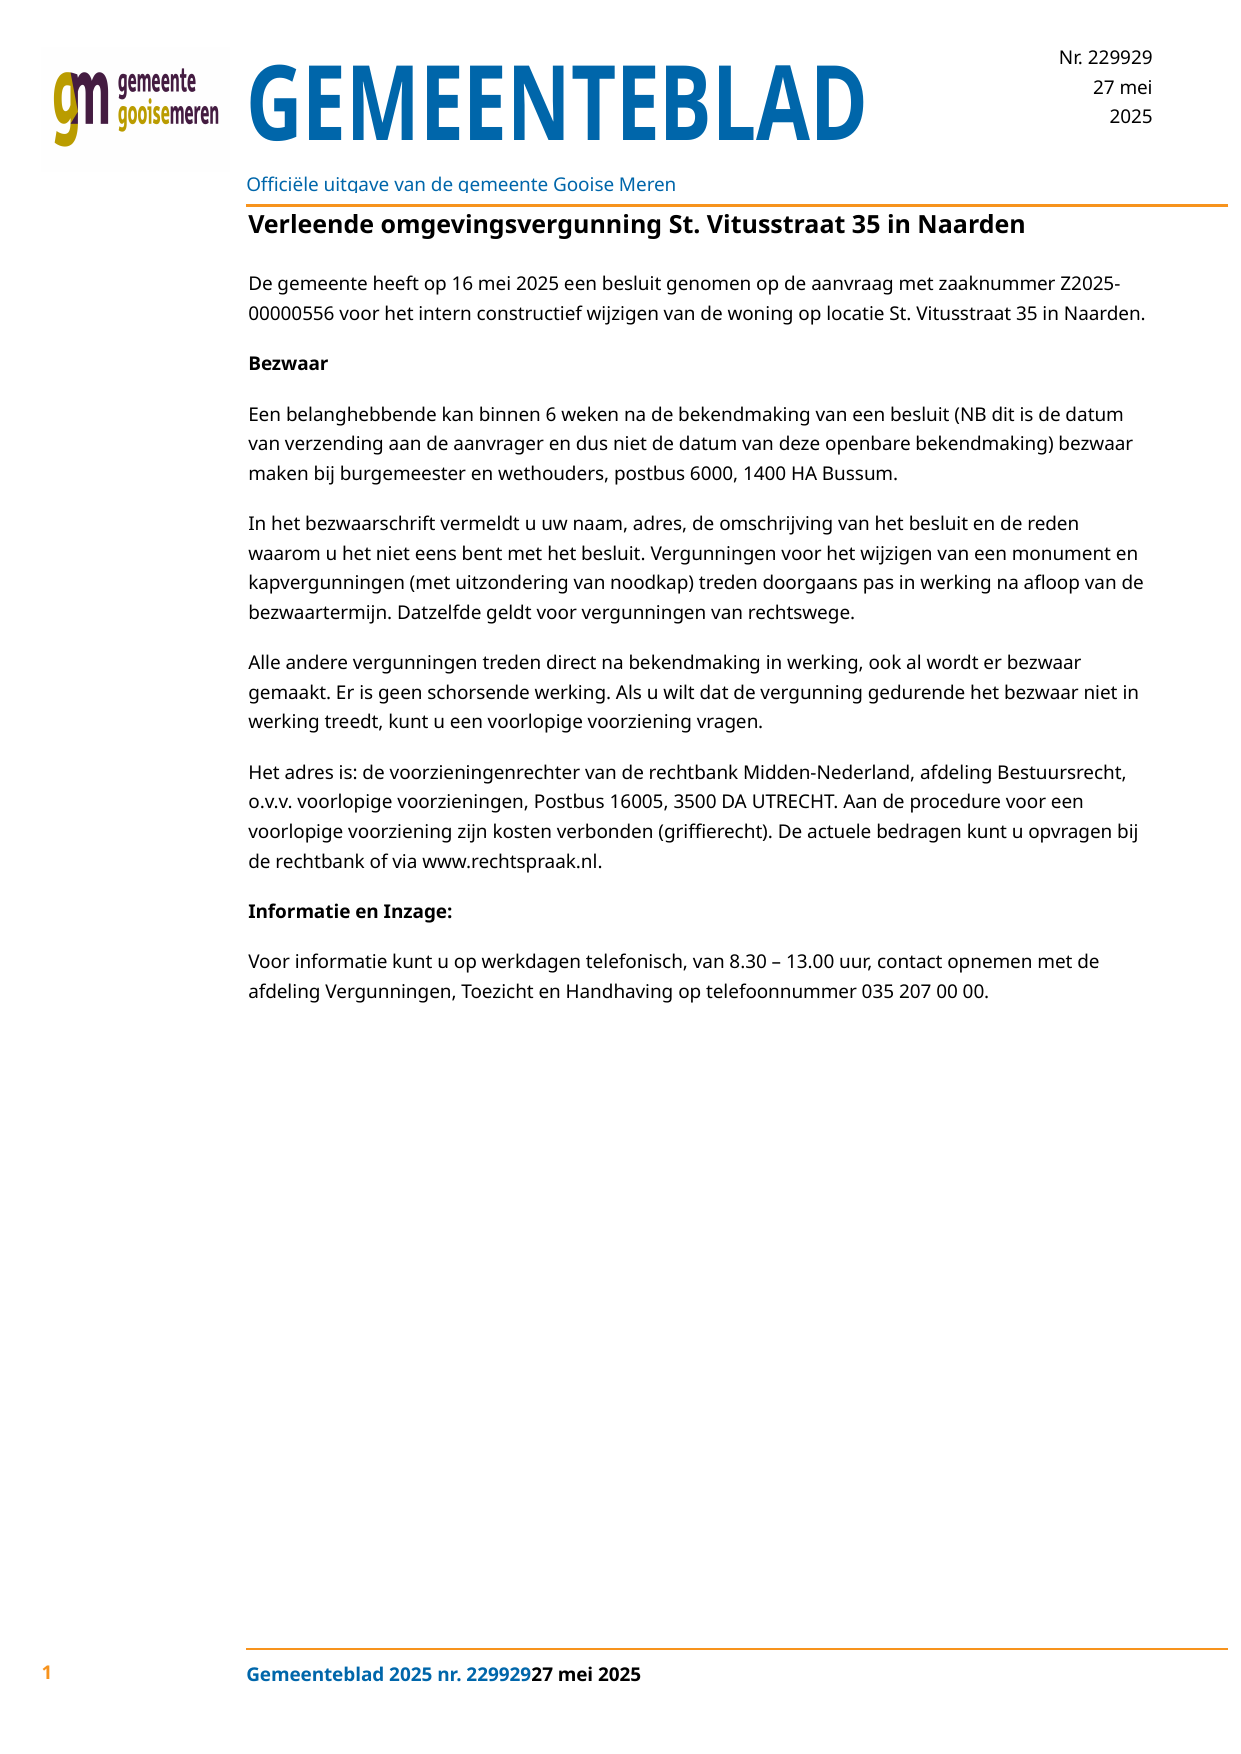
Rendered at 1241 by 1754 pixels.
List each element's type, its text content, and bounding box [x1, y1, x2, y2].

text Het adres is: de voorzieningenrechter van de rechtbank Midden-Nederland, afdeling Bestuursrecht, o.v.v. voorlopige voorzieningen, Postbus 16005, 3500 DA UTRECHT. Aan de procedure voor een voorlopige voorziening zijn kosten verbonden (griffierecht). De actuele bedragen kunt u opvragen bij de rechtbank of via www.rechtspraak.nl. [248, 759, 1152, 873]
text Alle andere vergunningen treden direct na bekendmaking in werking, ook al wordt er bezwaar gemaakt. Er is geen schorsende werking. Als u wilt dat de vergunning gedurende het bezwaar niet in werking treedt, kunt u een voorlopige voorziening vragen. [248, 649, 1152, 734]
text Bezwaar [248, 350, 1152, 376]
text De gemeente heeft op 16 mei 2025 een besluit genomen op de aanvraag met zaaknummer Z2025-00000556 voor het intern constructief wijzigen van de woning op locatie St. Vitusstraat 35 in Naarden. [248, 270, 1152, 326]
text Een belanghebbende kan binnen 6 weken na de bekendmaking van een besluit (NB dit is de datum van verzending aan de aanvrager en dus niet de datum van deze openbare bekendmaking) bezwaar maken bij burgemeester en wethouders, postbus 6000, 1400 HA Bussum. [248, 401, 1152, 486]
text Informatie en Inzage: [248, 898, 1152, 924]
text Verleende omgevingsvergunning St. Vitusstraat 35 in Naarden [248, 207, 1152, 241]
text In het bezwaarschrift vermeldt u uw naam, adres, de omschrijving van het besluit en de reden waarom u het niet eens bent met het besluit. Vergunningen voor het wijzigen van een monument en kapvergunningen (met uitzondering van noodkap) treden doorgaans pas in werking na afloop van de bezwaartermijn. Datzelfde geldt voor vergunningen van rechtswege. [248, 510, 1152, 625]
picture [41, 47, 231, 172]
text Voor informatie kunt u op werkdagen telefonisch, van 8.30 – 13.00 uur, contact opnemen met de afdeling Vergunningen, Toezicht en Handhaving op telefoonnummer 035 207 00 00. [248, 949, 1152, 1004]
